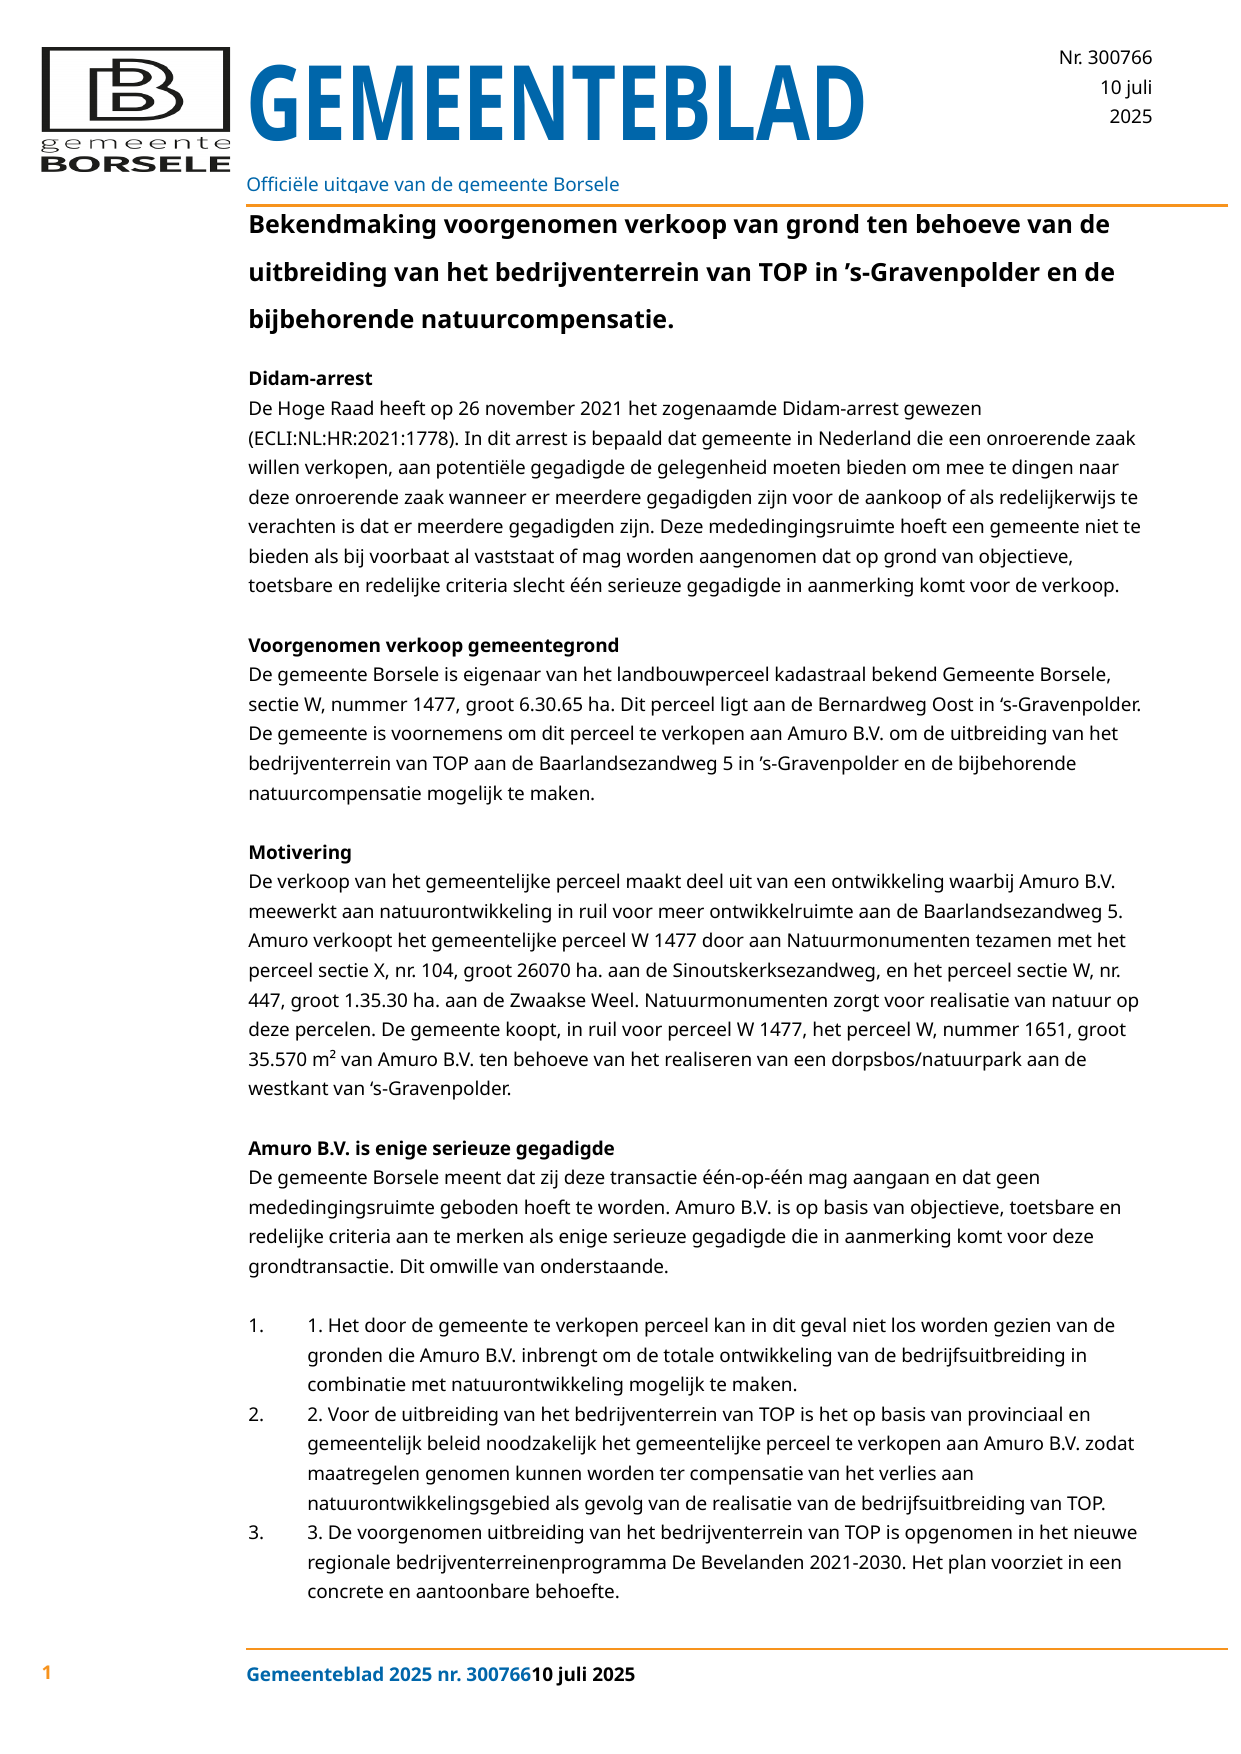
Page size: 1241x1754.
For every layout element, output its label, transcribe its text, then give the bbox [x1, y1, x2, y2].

list 1. Het door de gemeente te verkopen perceel kan in dit geval niet los worden gezien van de gronden die Amuro B.V. inbrengt om de totale ontwikkeling van de bedrijfsuitbreiding in combinatie met natuurontwikkeling mogelijk te maken. [248, 1312, 1152, 1397]
text Voorgenomen verkoop gemeentegrond [248, 632, 1152, 657]
text De Hoge Raad heeft op 26 november 2021 het zogenaamde Didam-arrest gewezen (ECLI:NL:HR:2021:1778). In dit arrest is bepaald dat gemeente in Nederland die een onroerende zaak willen verkopen, aan potentiële gegadigde de gelegenheid moeten bieden om mee te dingen naar deze onroerende zaak wanneer er meerdere gegadigden zijn voor de aankoop of als redelijkerwijs te verachten is dat er meerdere gegadigden zijn. Deze mededingingsruimte hoeft een gemeente niet te bieden als bij voorbaat al vaststaat of mag worden aangenomen dat op grond van objectieve, toetsbare en redelijke criteria slecht één serieuze gegadigde in aanmerking komt voor de verkoop. [248, 395, 1152, 598]
text De gemeente Borsele meent dat zij deze transactie één-op-één mag aangaan en dat geen mededingingsruimte geboden hoeft te worden. Amuro B.V. is op basis van objectieve, toetsbare en redelijke criteria aan te merken als enige serieuze gegadigde die in aanmerking komt voor deze grondtransactie. Dit omwille van onderstaande. [248, 1164, 1152, 1279]
text Didam-arrest [248, 366, 1152, 391]
text De verkoop van het gemeentelijke perceel maakt deel uit van een ontwikkeling waarbij Amuro B.V. meewerkt aan natuurontwikkeling in ruil voor meer ontwikkelruimte aan de Baarlandsezandweg 5. Amuro verkoopt het gemeentelijke perceel W 1477 door aan Natuurmonumenten tezamen met het perceel sectie X, nr. 104, groot 26070 ha. aan de Sinoutskerksezandweg, en het perceel sectie W, nr. 447, groot 1.35.30 ha. aan de Zwaakse Weel. Natuurmonumenten zorgt voor realisatie van natuur op deze percelen. De gemeente koopt, in ruil voor perceel W 1477, het perceel W, nummer 1651, groot 35.570 m² van Amuro B.V. ten behoeve van het realiseren van een dorpsbos/natuurpark aan de westkant van ‘s-Gravenpolder. [248, 868, 1152, 1101]
text Amuro B.V. is enige serieuze gegadigde [248, 1135, 1152, 1160]
picture [41, 47, 231, 172]
list 2. Voor de uitbreiding van het bedrijventerrein van TOP is het op basis van provinciaal en gemeentelijk beleid noodzakelijk het gemeentelijke perceel te verkopen aan Amuro B.V. zodat maatregelen genomen kunnen worden ter compensatie van het verlies aan natuurontwikkelingsgebied als gevolg van de realisatie van de bedrijfsuitbreiding van TOP. [248, 1401, 1152, 1515]
text Bekendmaking voorgenomen verkoop van grond ten behoeve van de uitbreiding van het bedrijventerrein van TOP in ’s-Gravenpolder en de bijbehorende natuurcompensatie. [248, 207, 1152, 336]
text Motivering [248, 839, 1152, 864]
list 3. De voorgenomen uitbreiding van het bedrijventerrein van TOP is opgenomen in het nieuwe regionale bedrijventerreinenprogramma De Bevelanden 2021-2030. Het plan voorziet in een concrete en aantoonbare behoefte. [248, 1519, 1152, 1604]
text De gemeente Borsele is eigenaar van het landbouwperceel kadastraal bekend Gemeente Borsele, sectie W, nummer 1477, groot 6.30.65 ha. Dit perceel ligt aan de Bernardweg Oost in ‘s-Gravenpolder. De gemeente is voornemens om dit perceel te verkopen aan Amuro B.V. om de uitbreiding van het bedrijventerrein van TOP aan de Baarlandsezandweg 5 in ’s-Gravenpolder en de bijbehorende natuurcompensatie mogelijk te maken. [248, 661, 1152, 805]
